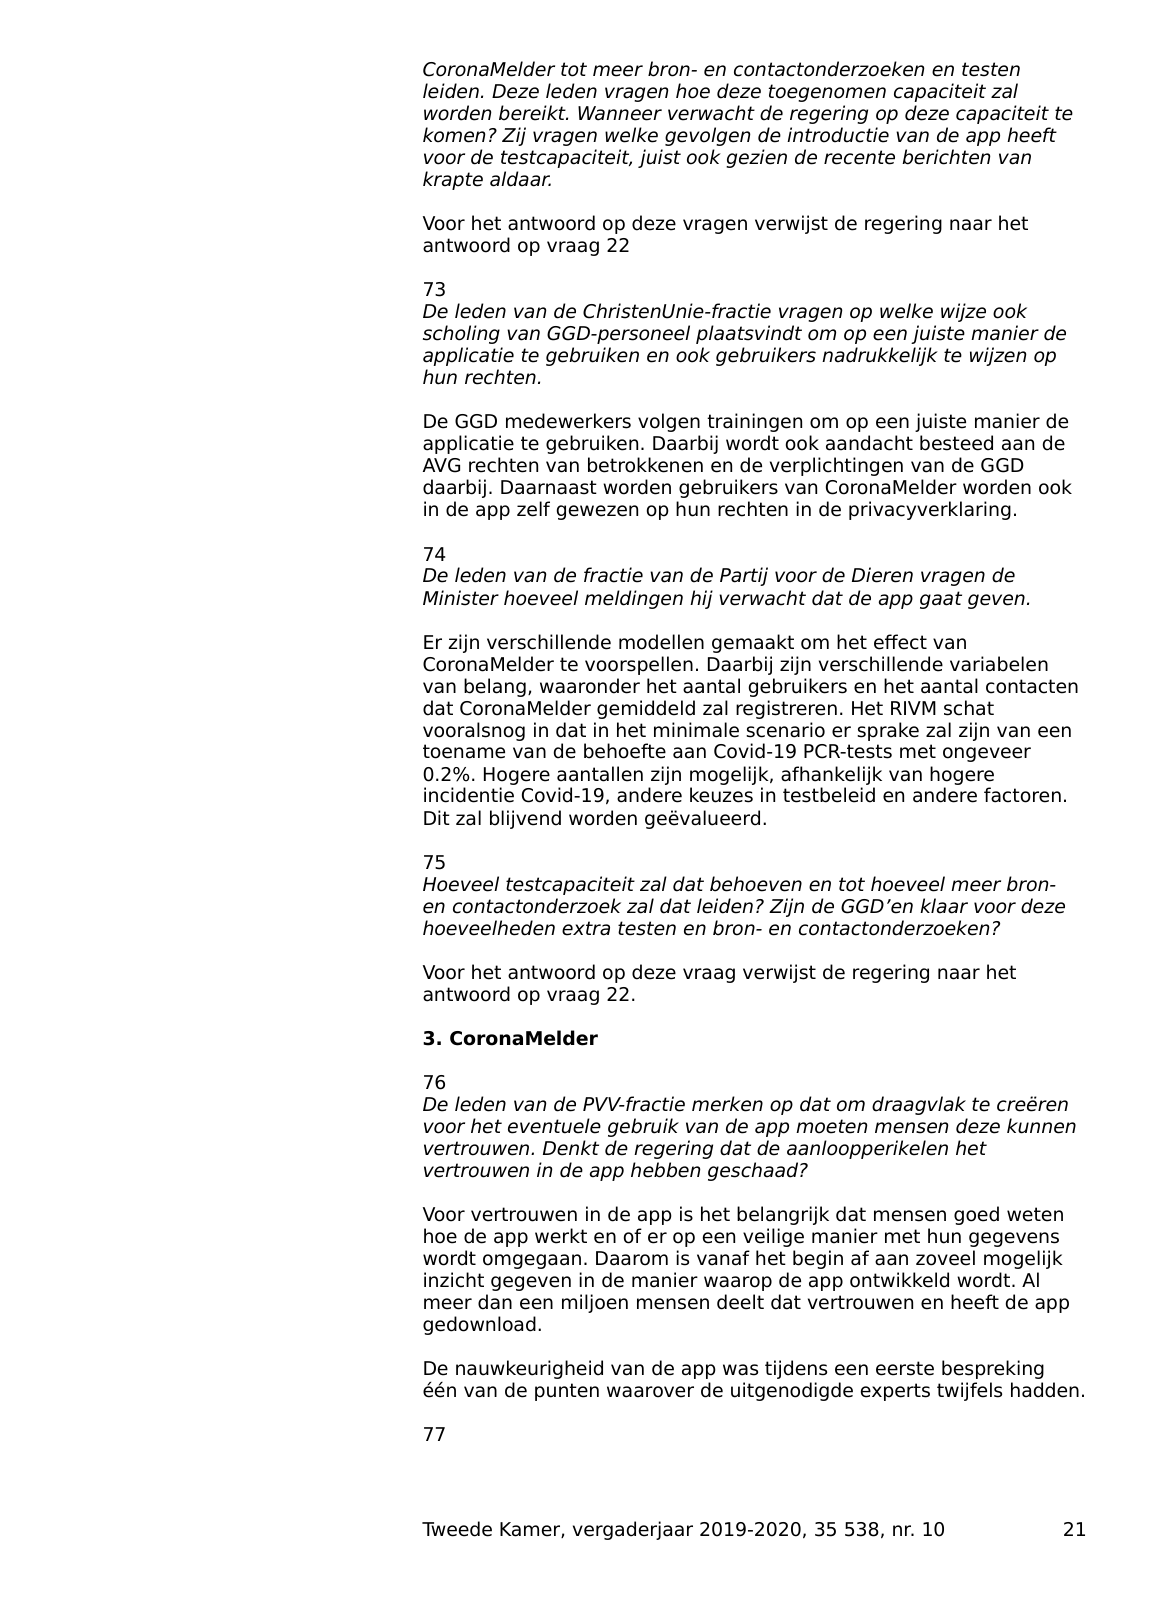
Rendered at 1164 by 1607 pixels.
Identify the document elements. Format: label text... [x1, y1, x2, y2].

text De GGD medewerkers volgen trainingen om op een juiste manier de applicatie te gebruiken. Daarbij wordt ook aandacht besteed aan de AVG rechten van betrokkenen en de verplichtingen van de GGD daarbij. Daarnaast worden gebruikers van CoronaMelder worden ook in de app zelf gewezen op hun rechten in de privacyverklaring. [422, 411, 1087, 521]
text De leden van de PVV-fractie merken op dat om draagvlak te creëren voor het eventuele gebruik van de app moeten mensen deze kunnen vertrouwen. Denkt de regering dat de aanloopperikelen het vertrouwen in de app hebben geschaad? [422, 1094, 1087, 1182]
text Voor het antwoord op deze vraag verwijst de regering naar het antwoord op vraag 22. [422, 962, 1087, 1006]
text Er zijn verschillende modellen gemaakt om het effect van CoronaMelder te voorspellen. Daarbij zijn verschillende variabelen van belang, waaronder het aantal gebruikers en het aantal contacten dat CoronaMelder gemiddeld zal registreren. Het RIVM schat vooralsnog in dat in het minimale scenario er sprake zal zijn van een toename van de behoefte aan Covid-19 PCR-tests met ongeveer 0.2%. Hogere aantallen zijn mogelijk, afhankelijk van hogere incidentie Covid-19, andere keuzes in testbeleid en andere factoren. Dit zal blijvend worden geëvalueerd. [422, 632, 1087, 829]
text Voor het antwoord op deze vragen verwijst de regering naar het antwoord op vraag 22 [422, 213, 1087, 257]
text 75 [422, 852, 1087, 873]
text De leden van de ChristenUnie-fractie vragen op welke wijze ook scholing van GGD-personeel plaatsvindt om op een juiste manier de applicatie te gebruiken en ook gebruikers nadrukkelijk te wijzen op hun rechten. [422, 301, 1087, 389]
text Voor vertrouwen in de app is het belangrijk dat mensen goed weten hoe de app werkt en of er op een veilige manier met hun gegevens wordt omgegaan. Daarom is vanaf het begin af aan zoveel mogelijk inzicht gegeven in de manier waarop de app ontwikkeld wordt. Al meer dan een miljoen mensen deelt dat vertrouwen en heeft de app gedownload. [422, 1204, 1087, 1336]
text 73 [422, 279, 1087, 301]
text CoronaMelder tot meer bron- en contactonderzoeken en testen leiden. Deze leden vragen hoe deze toegenomen capaciteit zal worden bereikt. Wanneer verwacht de regering op deze capaciteit te komen? Zij vragen welke gevolgen de introductie van de app heeft voor de testcapaciteit, juist ook gezien de recente berichten van krapte aldaar. [422, 59, 1087, 191]
text De leden van de fractie van de Partij voor de Dieren vragen de Minister hoeveel meldingen hij verwacht dat de app gaat geven. [422, 565, 1087, 609]
subtitle 3. CoronaMelder [422, 1028, 1087, 1050]
text 77 [422, 1424, 1087, 1446]
text 76 [422, 1072, 1087, 1094]
text De nauwkeurigheid van de app was tijdens een eerste bespreking één van de punten waarover de uitgenodigde experts twijfels hadden. [422, 1358, 1087, 1402]
text Hoeveel testcapaciteit zal dat behoeven en tot hoeveel meer bron- en contactonderzoek zal dat leiden? Zijn de GGD’en klaar voor deze hoeveelheden extra testen en bron- en contactonderzoeken? [422, 873, 1087, 939]
text 74 [422, 543, 1087, 565]
